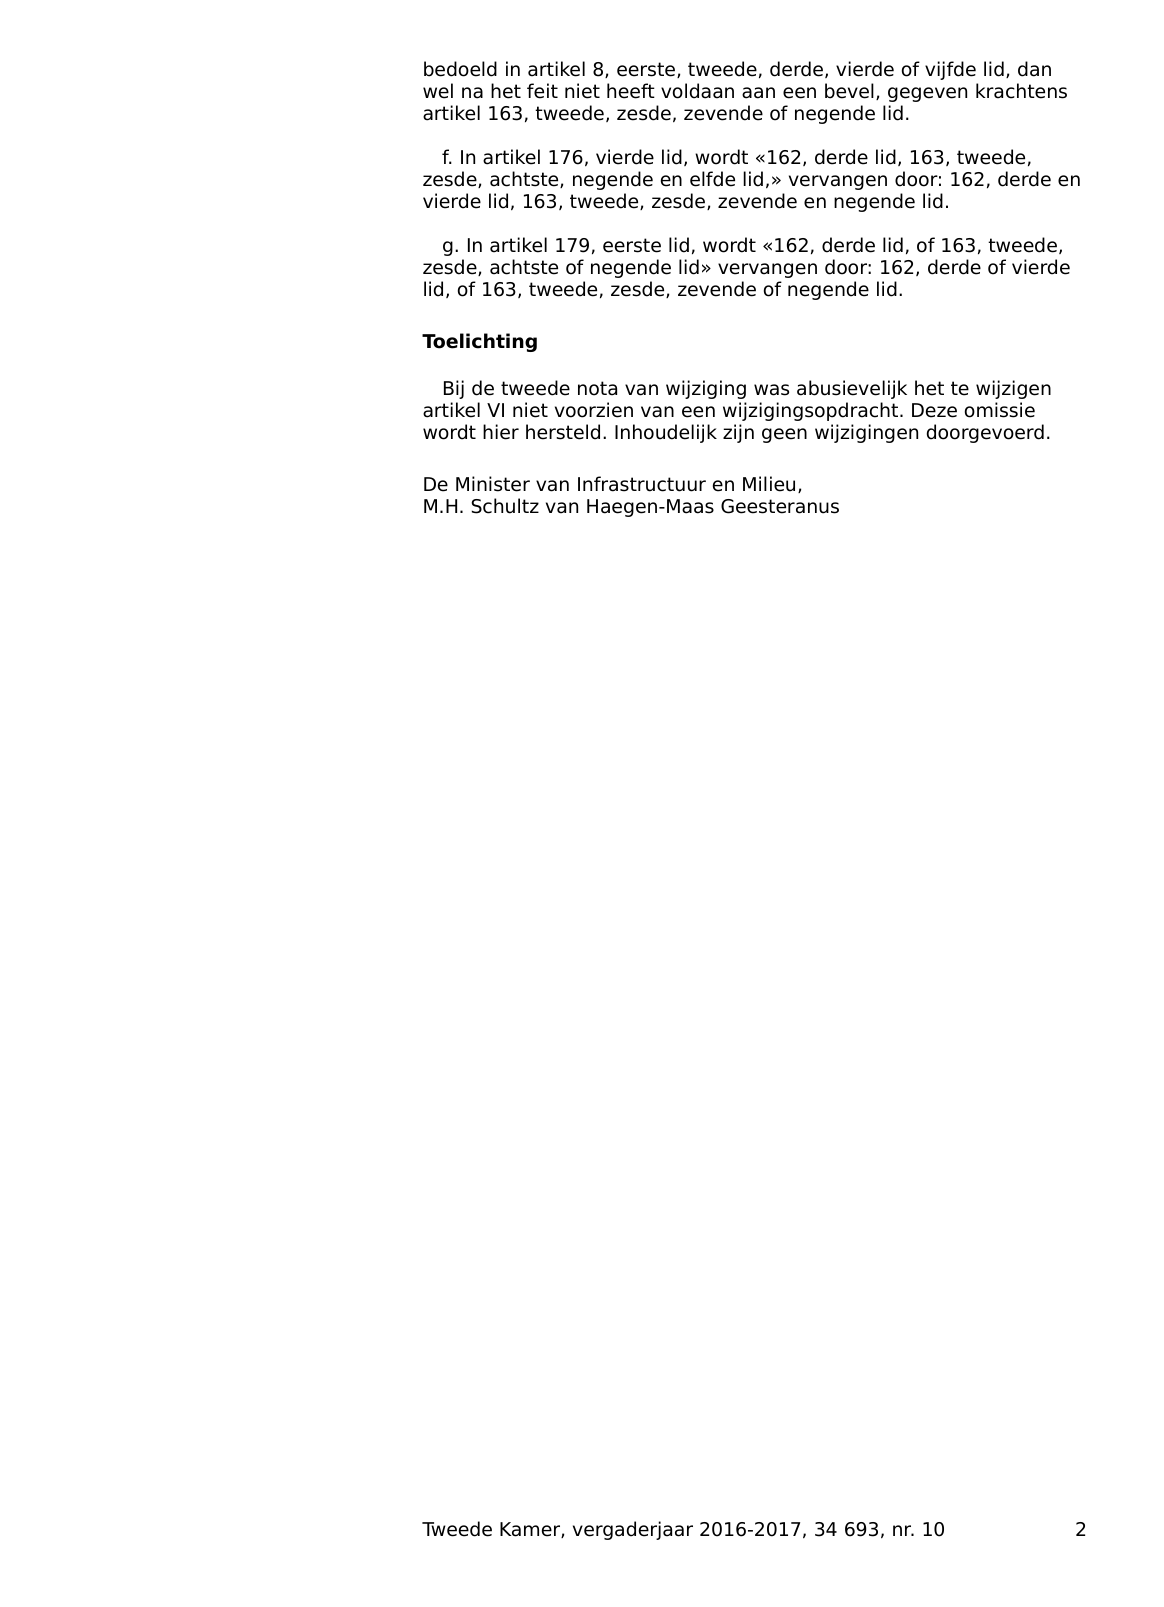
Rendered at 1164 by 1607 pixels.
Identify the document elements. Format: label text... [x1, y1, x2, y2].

text Bij de tweede nota van wijziging was abusievelijk het te wijzigen artikel VI niet voorzien van een wijzigingsopdracht. Deze omissie wordt hier hersteld. Inhoudelijk zijn geen wijzigingen doorgevoerd. [422, 378, 1087, 444]
text bedoeld in artikel 8, eerste, tweede, derde, vierde of vijfde lid, dan wel na het feit niet heeft voldaan aan een bevel, gegeven krachtens artikel 163, tweede, zesde, zevende of negende lid. [422, 59, 1087, 125]
text g. In artikel 179, eerste lid, wordt «162, derde lid, of 163, tweede, zesde, achtste of negende lid» vervangen door: 162, derde of vierde lid, of 163, tweede, zesde, zevende of negende lid. [422, 235, 1087, 301]
text De Minister van Infrastructuur en Milieu, M.H. Schultz van Haegen-Maas Geesteranus [422, 474, 1087, 518]
text f. In artikel 176, vierde lid, wordt «162, derde lid, 163, tweede, zesde, achtste, negende en elfde lid,» vervangen door: 162, derde en vierde lid, 163, tweede, zesde, zevende en negende lid. [422, 147, 1087, 213]
subtitle Toelichting [422, 331, 1087, 353]
